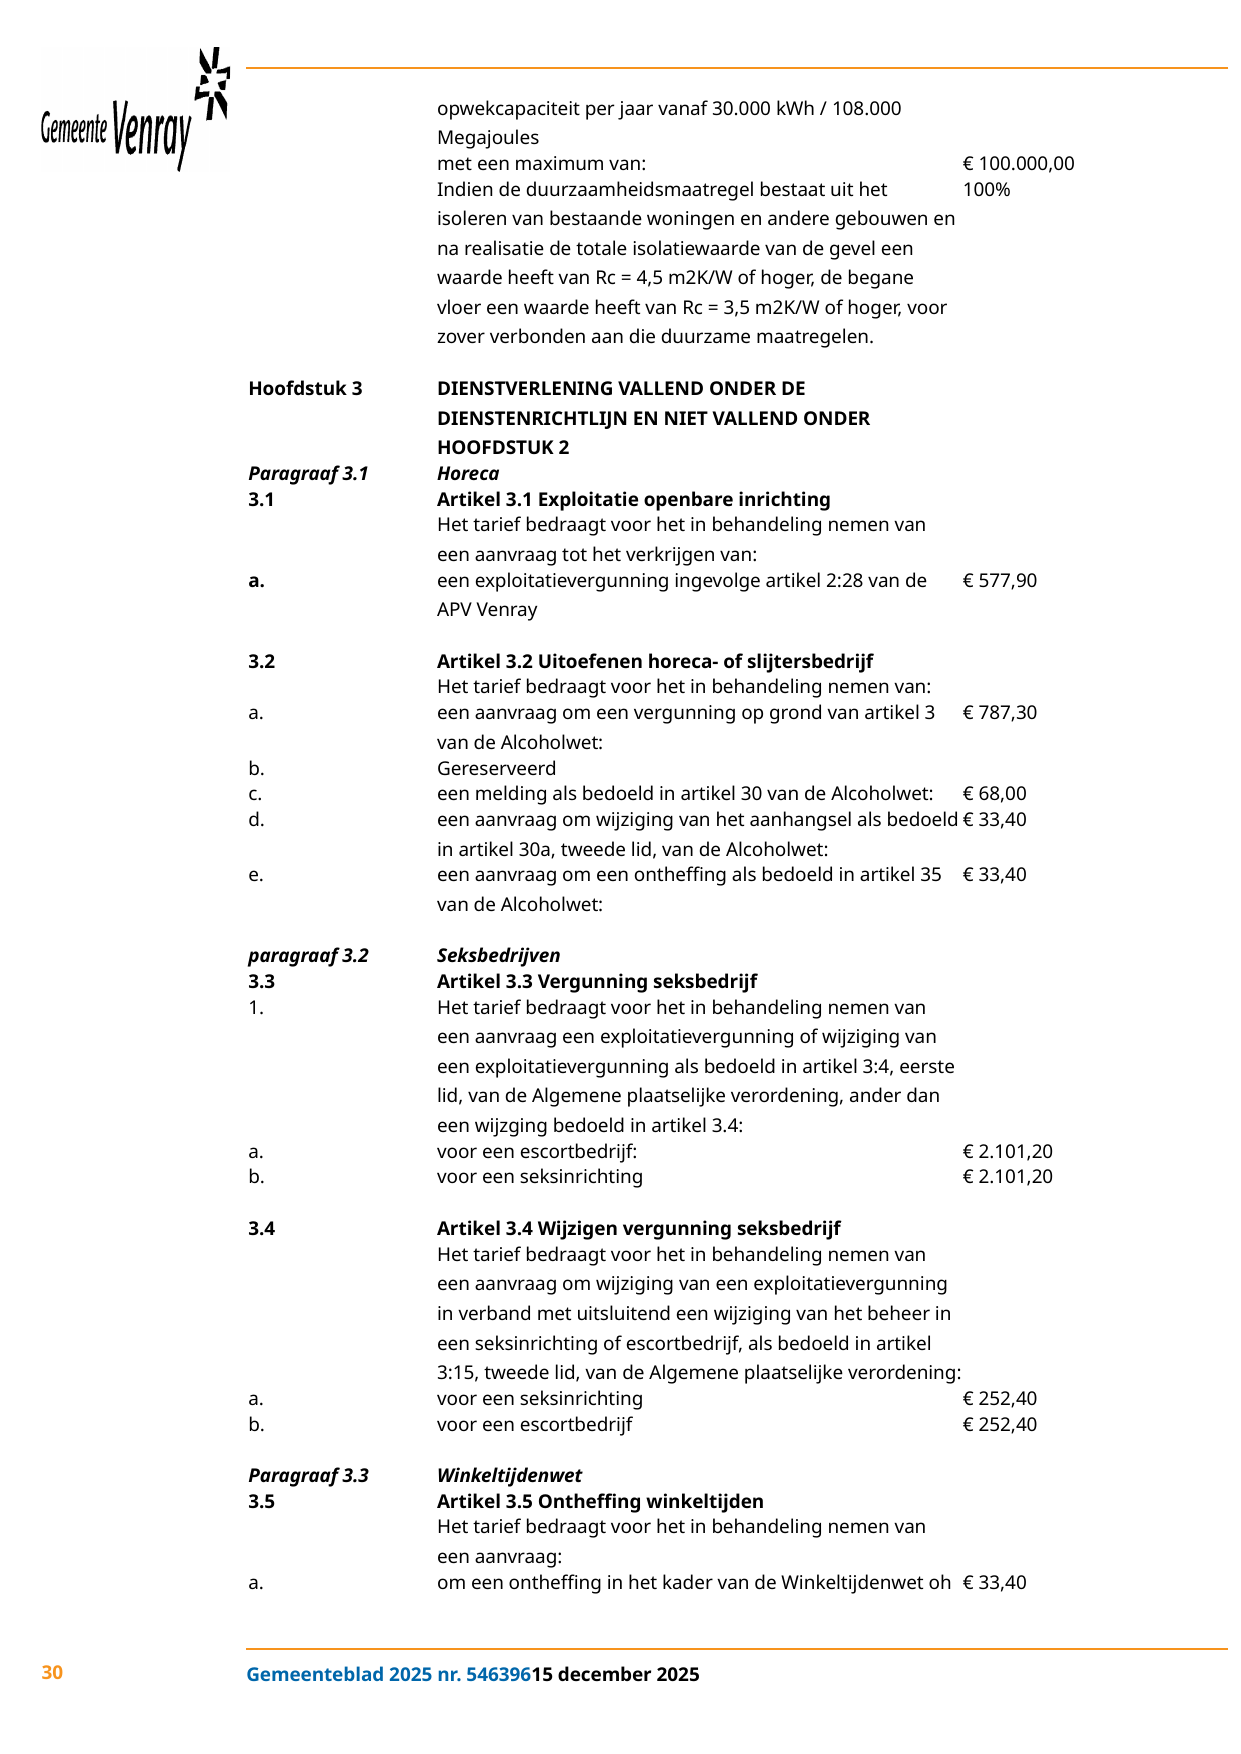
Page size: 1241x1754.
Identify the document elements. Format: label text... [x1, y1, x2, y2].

table_cell Gereserveerd [437, 755, 963, 780]
table_cell een aanvraag om wijziging van het aanhangsel als bedoeld in artikel 30a, tweede lid, van de Alcoholwet: [437, 806, 963, 861]
table_cell [437, 1436, 963, 1462]
table_cell [437, 1190, 963, 1215]
table_cell [248, 95, 437, 150]
table_cell [963, 755, 1152, 780]
table_cell a. [248, 567, 437, 622]
table_cell [248, 176, 437, 349]
table_cell [437, 917, 963, 942]
table_cell [248, 512, 437, 567]
table_cell [248, 1241, 437, 1385]
table_cell [248, 622, 437, 648]
table_cell Winkeltijdenwet [437, 1462, 963, 1488]
table_cell voor een seksinrichting [437, 1385, 963, 1411]
table_cell [963, 994, 1152, 1138]
table_cell [963, 95, 1152, 150]
table_cell Het tarief bedraagt voor het in behandeling nemen van: [437, 674, 963, 699]
table_cell b. [248, 1164, 437, 1189]
table_cell [963, 1436, 1152, 1462]
table_cell voor een escortbedrijf [437, 1411, 963, 1436]
table_cell 3.2 [248, 648, 437, 674]
table_cell [248, 1190, 437, 1215]
table_cell 100% [963, 176, 1152, 349]
table_cell Paragraaf 3.3 [248, 1462, 437, 1488]
table_cell [963, 648, 1152, 674]
table_cell [963, 512, 1152, 567]
table_cell [248, 917, 437, 942]
table_cell [248, 674, 437, 699]
table_cell € 33,40 [963, 1569, 1152, 1595]
table_cell € 787,30 [963, 699, 1152, 755]
table_cell [437, 350, 963, 375]
table_cell [963, 350, 1152, 375]
table_cell a. [248, 699, 437, 755]
table_cell a. [248, 1138, 437, 1164]
table_cell [963, 1215, 1152, 1241]
table_cell Artikel 3.1 Exploitatie openbare inrichting [437, 486, 963, 512]
table_cell [248, 350, 437, 375]
table_cell a. [248, 1569, 437, 1595]
table_cell [963, 1241, 1152, 1385]
table_cell c. [248, 780, 437, 806]
table_cell Het tarief bedraagt voor het in behandeling nemen van een aanvraag: [437, 1514, 963, 1569]
table_cell € 252,40 [963, 1385, 1152, 1411]
table_cell € 577,90 [963, 567, 1152, 622]
table_cell 3.4 [248, 1215, 437, 1241]
table_cell om een ontheffing in het kader van de Winkeltijdenwet oh [437, 1569, 963, 1595]
table_cell d. [248, 806, 437, 861]
table_cell € 252,40 [963, 1411, 1152, 1436]
table_cell [963, 1514, 1152, 1569]
table_cell met een maximum van: [437, 150, 963, 176]
table_cell Het tarief bedraagt voor het in behandeling nemen van een aanvraag een exploitatievergunning of wijziging van een exploitatievergunning als bedoeld in artikel 3:4, eerste lid, van de Algemene plaatselijke verordening, ander dan een wijzging bedoeld in artikel 3.4: [437, 994, 963, 1138]
table_cell [963, 968, 1152, 994]
table_cell [963, 622, 1152, 648]
table_cell [963, 917, 1152, 942]
table_cell Hoofdstuk 3 [248, 375, 437, 460]
table_cell een melding als bedoeld in artikel 30 van de Alcoholwet: [437, 780, 963, 806]
table_cell [963, 1488, 1152, 1514]
table_cell paragraaf 3.2 [248, 943, 437, 968]
table_cell [963, 460, 1152, 486]
table_cell a. [248, 1385, 437, 1411]
table_cell b. [248, 755, 437, 780]
table_cell [248, 1436, 437, 1462]
picture [41, 47, 231, 172]
table_cell € 2.101,20 [963, 1138, 1152, 1164]
table_cell € 33,40 [963, 806, 1152, 861]
table_cell voor een seksinrichting [437, 1164, 963, 1189]
table_cell een aanvraag om een vergunning op grond van artikel 3 van de Alcoholwet: [437, 699, 963, 755]
table_cell € 2.101,20 [963, 1164, 1152, 1189]
table_cell 1. [248, 994, 437, 1138]
table_cell [248, 150, 437, 176]
table_cell [963, 375, 1152, 460]
table_cell Het tarief bedraagt voor het in behandeling nemen van een aanvraag tot het verkrijgen van: [437, 512, 963, 567]
table_cell [963, 674, 1152, 699]
table_cell € 68,00 [963, 780, 1152, 806]
table_cell 3.3 [248, 968, 437, 994]
table_cell Seksbedrijven [437, 943, 963, 968]
table_cell Het tarief bedraagt voor het in behandeling nemen van een aanvraag om wijziging van een exploitatievergunning in verband met uitsluitend een wijziging van het beheer in een seksinrichting of escortbedrijf, als bedoeld in artikel 3:15, tweede lid, van de Algemene plaatselijke verordening: [437, 1241, 963, 1385]
table_cell voor een escortbedrijf: [437, 1138, 963, 1164]
table_cell een exploitatievergunning ingevolge artikel 2:28 van de APV Venray [437, 567, 963, 622]
table_cell opwekcapaciteit per jaar vanaf 30.000 kWh / 108.000 Megajoules [437, 95, 963, 150]
table_cell € 100.000,00 [963, 150, 1152, 176]
table_cell Horeca [437, 460, 963, 486]
table_cell DIENSTVERLENING VALLEND ONDER DE DIENSTENRICHTLIJN EN NIET VALLEND ONDER HOOFDSTUK 2 [437, 375, 963, 460]
table_cell 3.5 [248, 1488, 437, 1514]
table_cell 3.1 [248, 486, 437, 512]
table_cell Artikel 3.2 Uitoefenen horeca- of slijtersbedrijf [437, 648, 963, 674]
table_cell Indien de duurzaamheidsmaatregel bestaat uit het isoleren van bestaande woningen en andere gebouwen en na realisatie de totale isolatiewaarde van de gevel een waarde heeft van Rc = 4,5 m2K/W of hoger, de begane vloer een waarde heeft van Rc = 3,5 m2K/W of hoger, voor zover verbonden aan die duurzame maatregelen. [437, 176, 963, 349]
table_cell Paragraaf 3.1 [248, 460, 437, 486]
table_cell Artikel 3.4 Wijzigen vergunning seksbedrijf [437, 1215, 963, 1241]
table_cell € 33,40 [963, 861, 1152, 917]
table_cell Artikel 3.3 Vergunning seksbedrijf [437, 968, 963, 994]
table_cell [248, 1514, 437, 1569]
table_cell [963, 1190, 1152, 1215]
table_cell [437, 622, 963, 648]
table_cell [963, 943, 1152, 968]
table_cell [963, 1462, 1152, 1488]
table_cell [963, 486, 1152, 512]
table_cell e. [248, 861, 437, 917]
table_cell b. [248, 1411, 437, 1436]
table_cell Artikel 3.5 Ontheffing winkeltijden [437, 1488, 963, 1514]
table_cell een aanvraag om een ontheffing als bedoeld in artikel 35 van de Alcoholwet: [437, 861, 963, 917]
